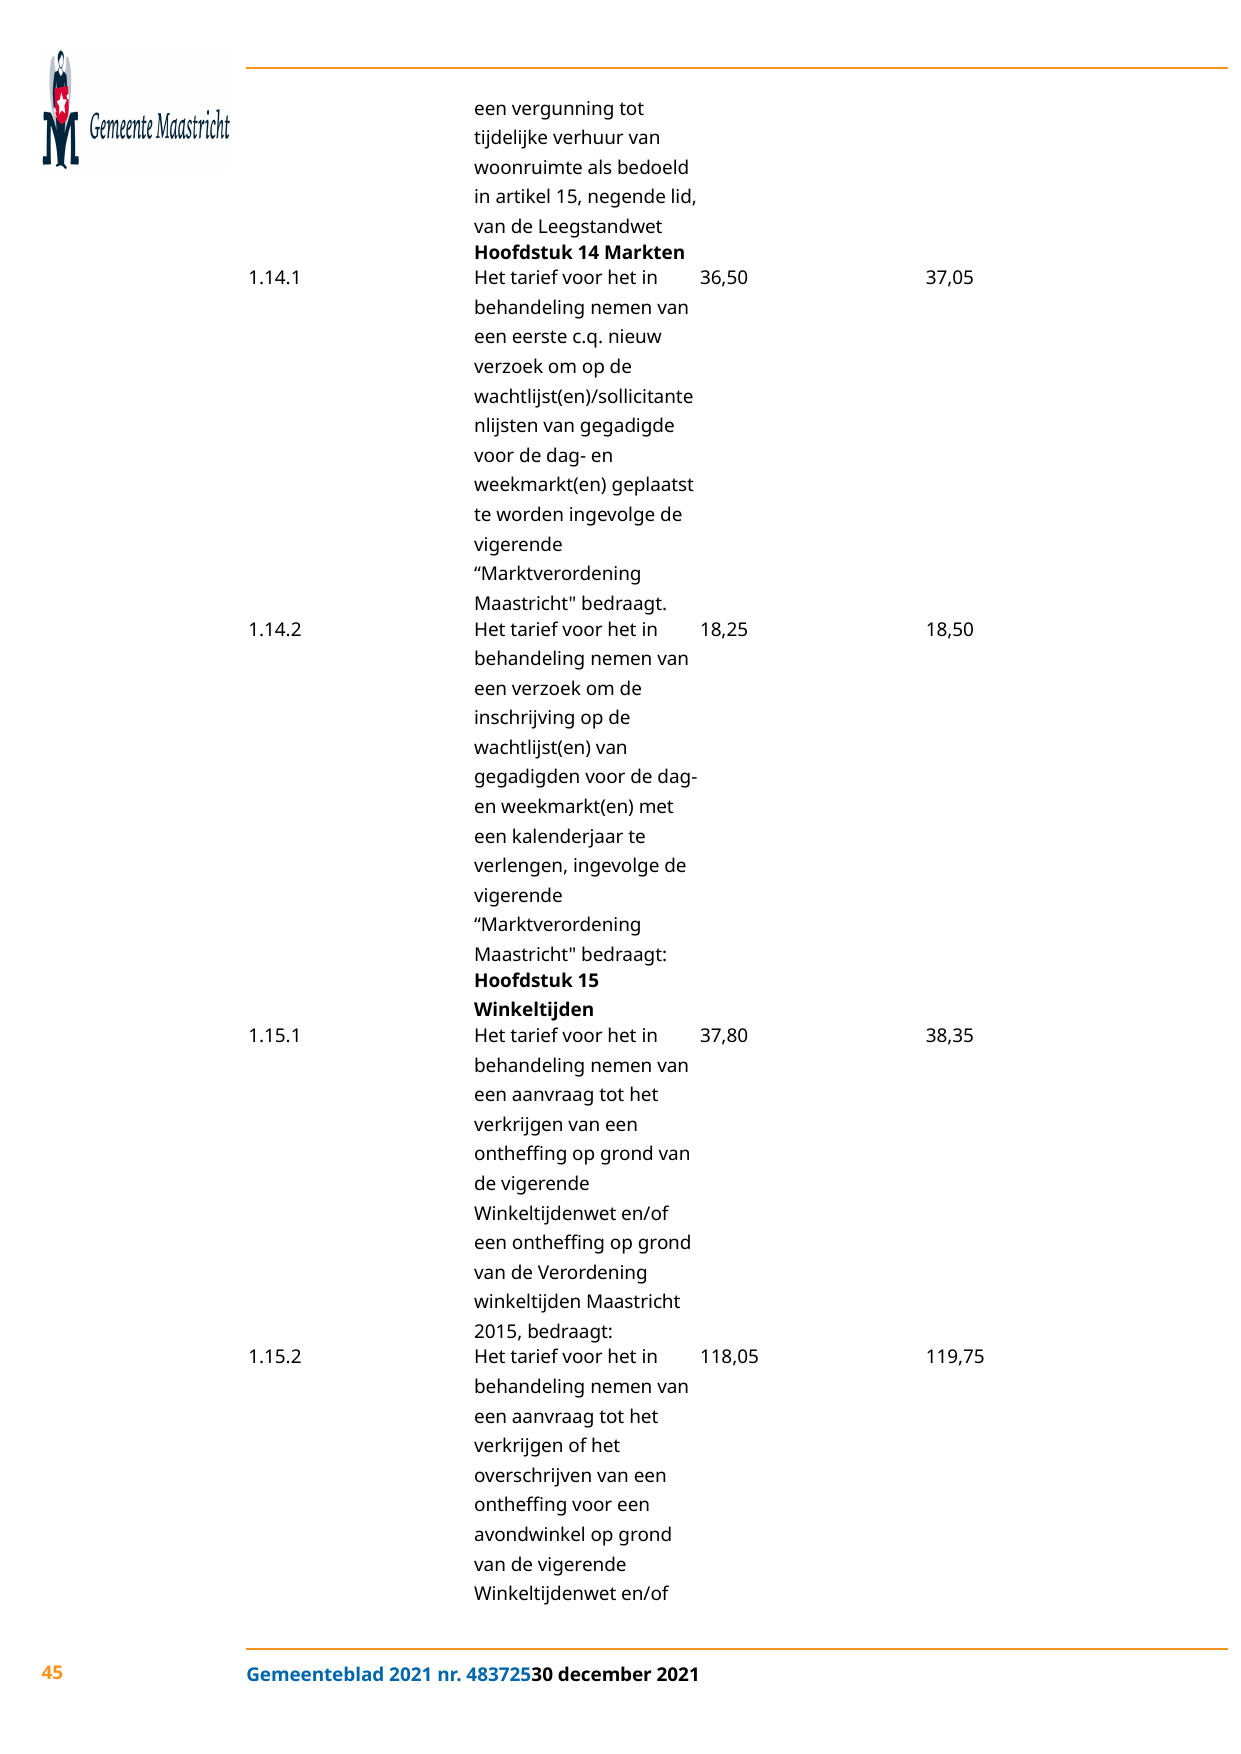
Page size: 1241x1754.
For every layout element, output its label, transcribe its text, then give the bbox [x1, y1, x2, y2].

table_cell 36,50 [700, 265, 926, 616]
table_cell een vergunning tot tijdelijke verhuur van woonruimte als bedoeld in artikel 15, negende lid, van de Leegstandwet [474, 95, 700, 239]
table_cell 1.15.1 [248, 1022, 474, 1344]
table_cell 1.14.2 [248, 616, 474, 967]
table_cell 1.15.2 [248, 1344, 474, 1606]
table_cell Het tarief voor het in behandeling nemen van een aanvraag tot het verkrijgen of het overschrijven van een ontheffing voor een avondwinkel op grond van de vigerende Winkeltijdenwet en/of [474, 1344, 700, 1606]
table_cell Hoofdstuk 14 Markten [474, 239, 700, 264]
table_cell [248, 239, 474, 264]
table_cell [926, 239, 1152, 264]
table_cell [700, 239, 926, 264]
picture [41, 47, 231, 172]
table_cell 118,05 [700, 1344, 926, 1606]
table_cell Het tarief voor het in behandeling nemen van een aanvraag tot het verkrijgen van een ontheffing op grond van de vigerende Winkeltijdenwet en/of een ontheffing op grond van de Verordening winkeltijden Maastricht 2015, bedraagt: [474, 1022, 700, 1344]
table_cell 37,80 [700, 1022, 926, 1344]
table_cell [926, 967, 1152, 1022]
table_cell 18,50 [926, 616, 1152, 967]
table_cell [248, 967, 474, 1022]
table_cell 37,05 [926, 265, 1152, 616]
table_cell [700, 967, 926, 1022]
table_cell Hoofdstuk 15 Winkeltijden [474, 967, 700, 1022]
table_cell 38,35 [926, 1022, 1152, 1344]
table_cell 119,75 [926, 1344, 1152, 1606]
table_cell [926, 95, 1152, 239]
table_cell Het tarief voor het in behandeling nemen van een verzoek om de inschrijving op de wachtlijst(en) van gegadigden voor de dag- en weekmarkt(en) met een kalenderjaar te verlengen, ingevolge de vigerende “Marktverordening Maastricht" bedraagt: [474, 616, 700, 967]
table_cell Het tarief voor het in behandeling nemen van een eerste c.q. nieuw verzoek om op de wachtlijst(en)/sollicitantenlijsten van gegadigde voor de dag- en weekmarkt(en) geplaatst te worden ingevolge de vigerende “Marktverordening Maastricht" bedraagt. [474, 265, 700, 616]
table_cell 18,25 [700, 616, 926, 967]
table_cell [248, 95, 474, 239]
table_cell 1.14.1 [248, 265, 474, 616]
table_cell [700, 95, 926, 239]
